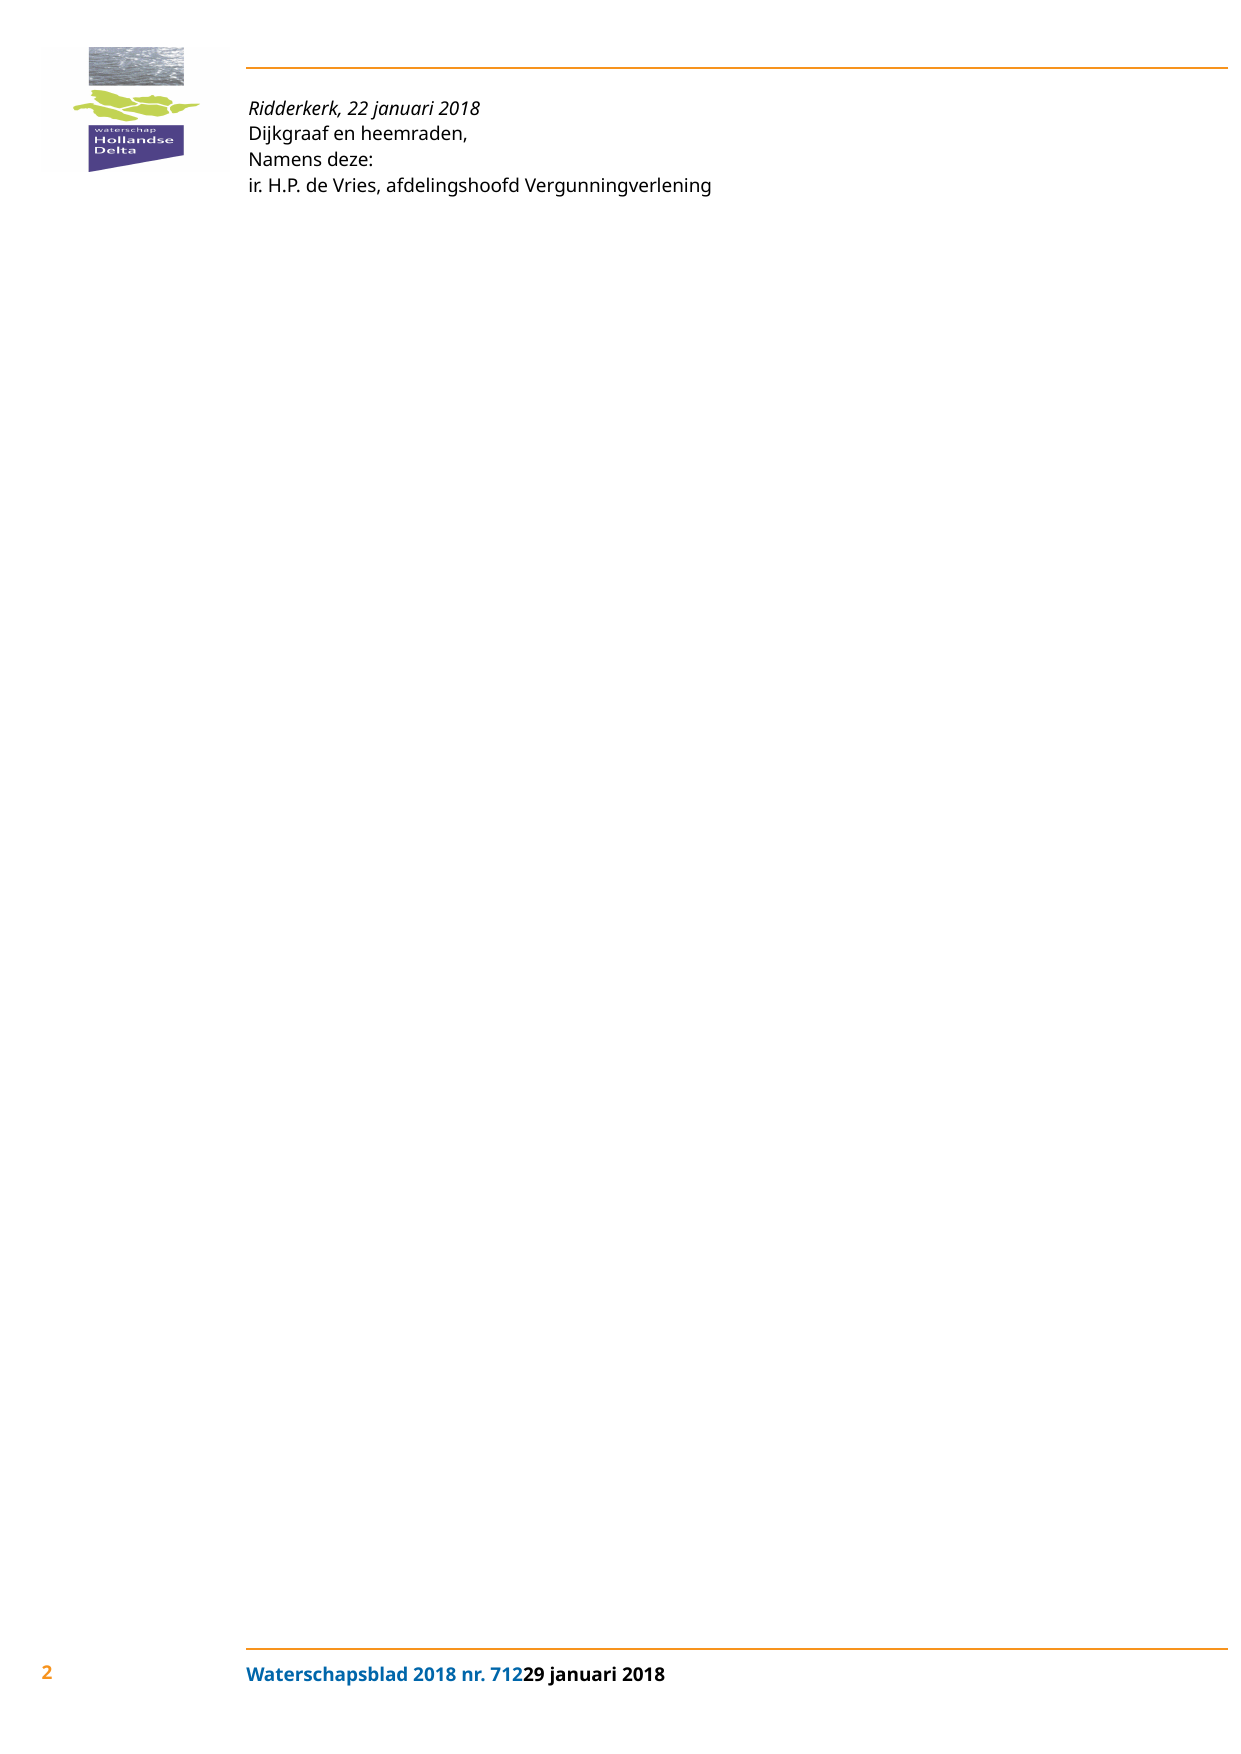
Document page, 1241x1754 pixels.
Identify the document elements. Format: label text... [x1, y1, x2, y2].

text Ridderkerk, 22 januari 2018 [248, 95, 1152, 121]
text Namens deze: [248, 146, 1152, 172]
text Dijkgraaf en heemraden, [248, 121, 1152, 146]
picture [41, 47, 231, 172]
text ir. H.P. de Vries, afdelingshoofd Vergunningverlening [248, 172, 1152, 198]
